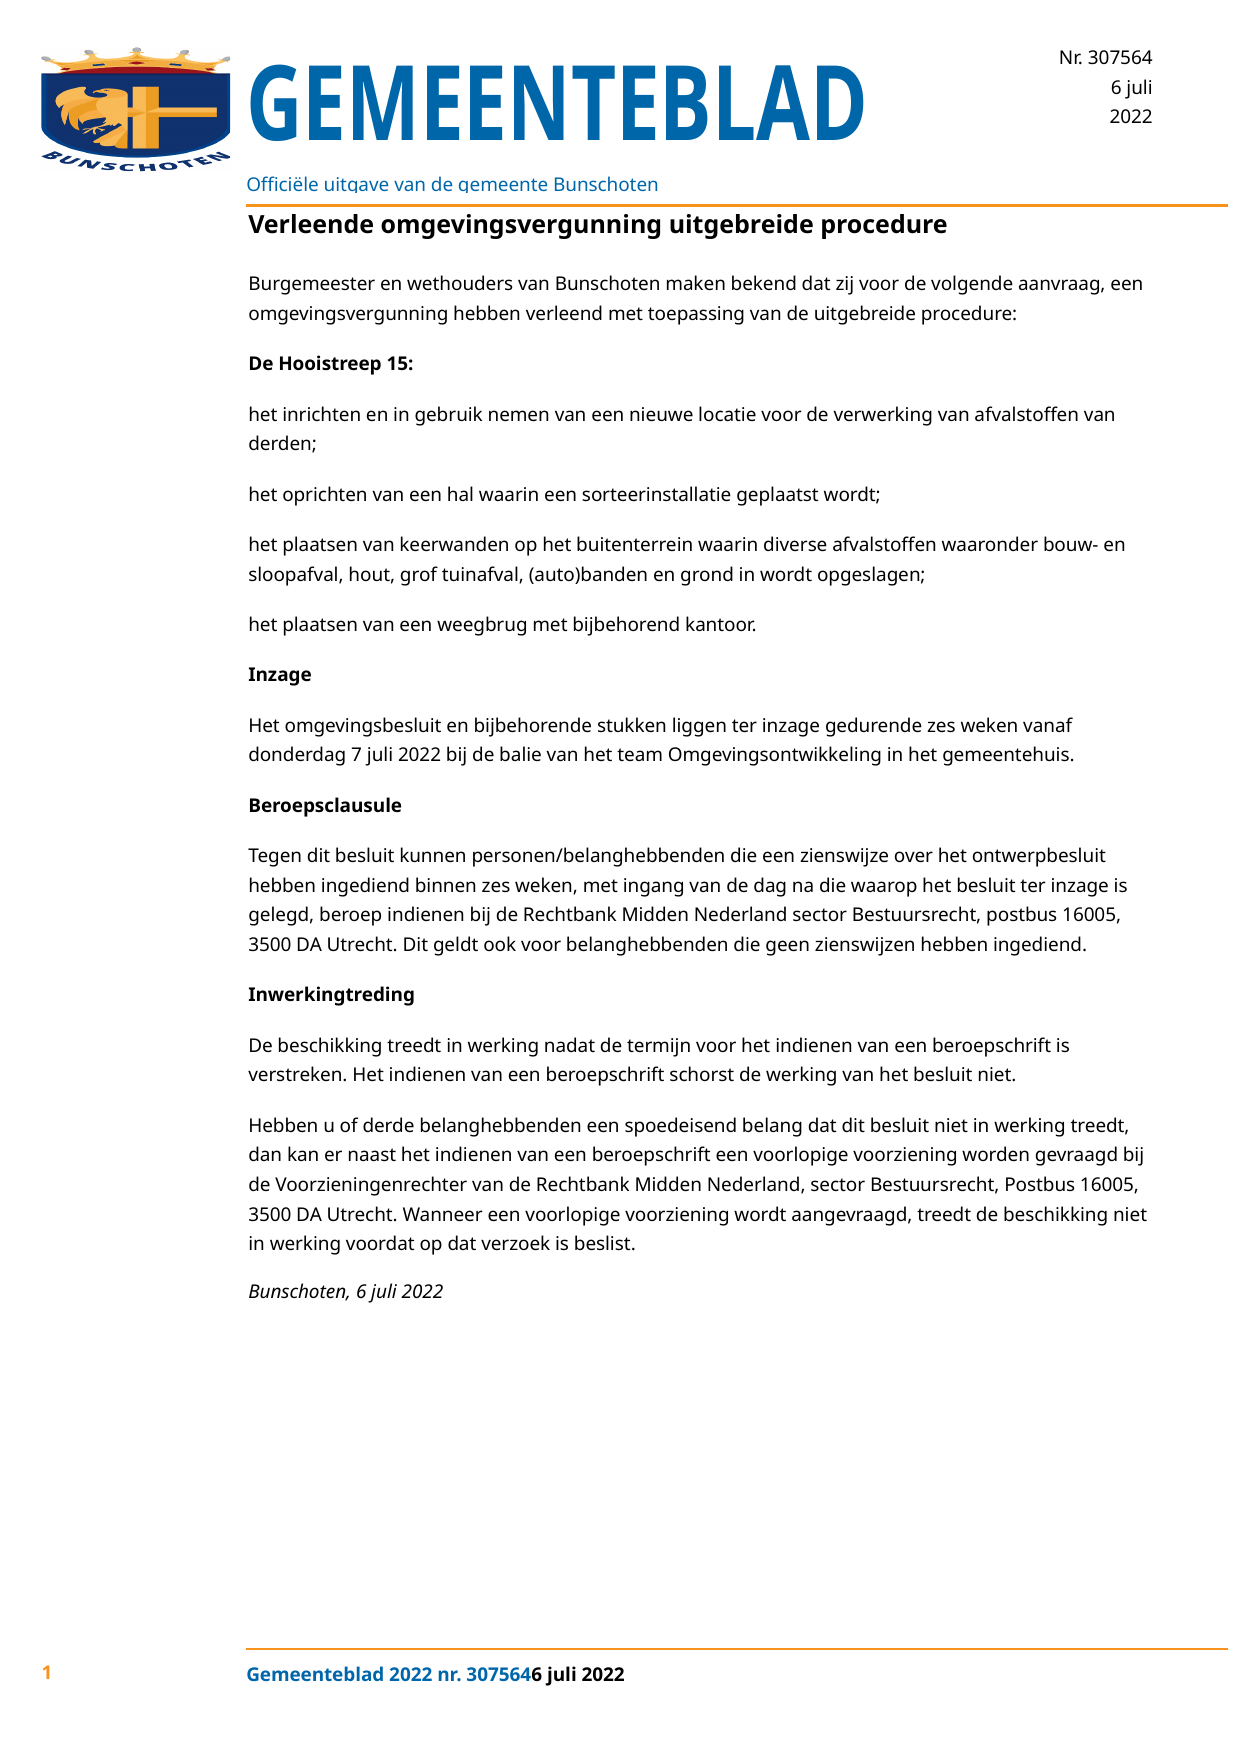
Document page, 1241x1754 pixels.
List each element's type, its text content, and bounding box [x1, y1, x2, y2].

text het inrichten en in gebruik nemen van een nieuwe locatie voor de verwerking van afvalstoffen van derden; [248, 401, 1152, 456]
text Tegen dit besluit kunnen personen/belanghebbenden die een zienswijze over het ontwerpbesluit hebben ingediend binnen zes weken, met ingang van de dag na die waarop het besluit ter inzage is gelegd, beroep indienen bij de Rechtbank Midden Nederland sector Bestuursrecht, postbus 16005, 3500 DA Utrecht. Dit geldt ook voor belanghebbenden die geen zienswijzen hebben ingediend. [248, 842, 1152, 957]
text het plaatsen van een weegbrug met bijbehorend kantoor. [248, 611, 1152, 637]
text Inwerkingtreding [248, 982, 1152, 1007]
text Verleende omgevingsvergunning uitgebreide procedure [248, 207, 1152, 241]
text het plaatsen van keerwanden op het buitenterrein waarin diverse afvalstoffen waaronder bouw- en sloopafval, hout, grof tuinafval, (auto)banden en grond in wordt opgeslagen; [248, 531, 1152, 586]
text De beschikking treedt in werking nadat de termijn voor het indienen van een beroepschrift is verstreken. Het indienen van een beroepschrift schorst de werking van het besluit niet. [248, 1032, 1152, 1087]
text Burgemeester en wethouders van Bunschoten maken bekend dat zij voor de volgende aanvraag, een omgevingsvergunning hebben verleend met toepassing van de uitgebreide procedure: [248, 270, 1152, 326]
picture [41, 47, 231, 172]
text Hebben u of derde belanghebbenden een spoedeisend belang dat dit besluit niet in werking treedt, dan kan er naast het indienen van een beroepschrift een voorlopige voorziening worden gevraagd bij de Voorzieningenrechter van de Rechtbank Midden Nederland, sector Bestuursrecht, Postbus 16005, 3500 DA Utrecht. Wanneer een voorlopige voorziening wordt aangevraagd, treedt de beschikking niet in werking voordat op dat verzoek is beslist. [248, 1112, 1152, 1256]
text Beroepsclausule [248, 792, 1152, 818]
text De Hooistreep 15: [248, 350, 1152, 376]
text Het omgevingsbesluit en bijbehorende stukken liggen ter inzage gedurende zes weken vanaf donderdag 7 juli 2022 bij de balie van het team Omgevingsontwikkeling in het gemeentehuis. [248, 712, 1152, 767]
text Bunschoten, 6 juli 2022 [248, 1278, 1152, 1304]
text Inzage [248, 662, 1152, 687]
text het oprichten van een hal waarin een sorteerinstallatie geplaatst wordt; [248, 481, 1152, 506]
